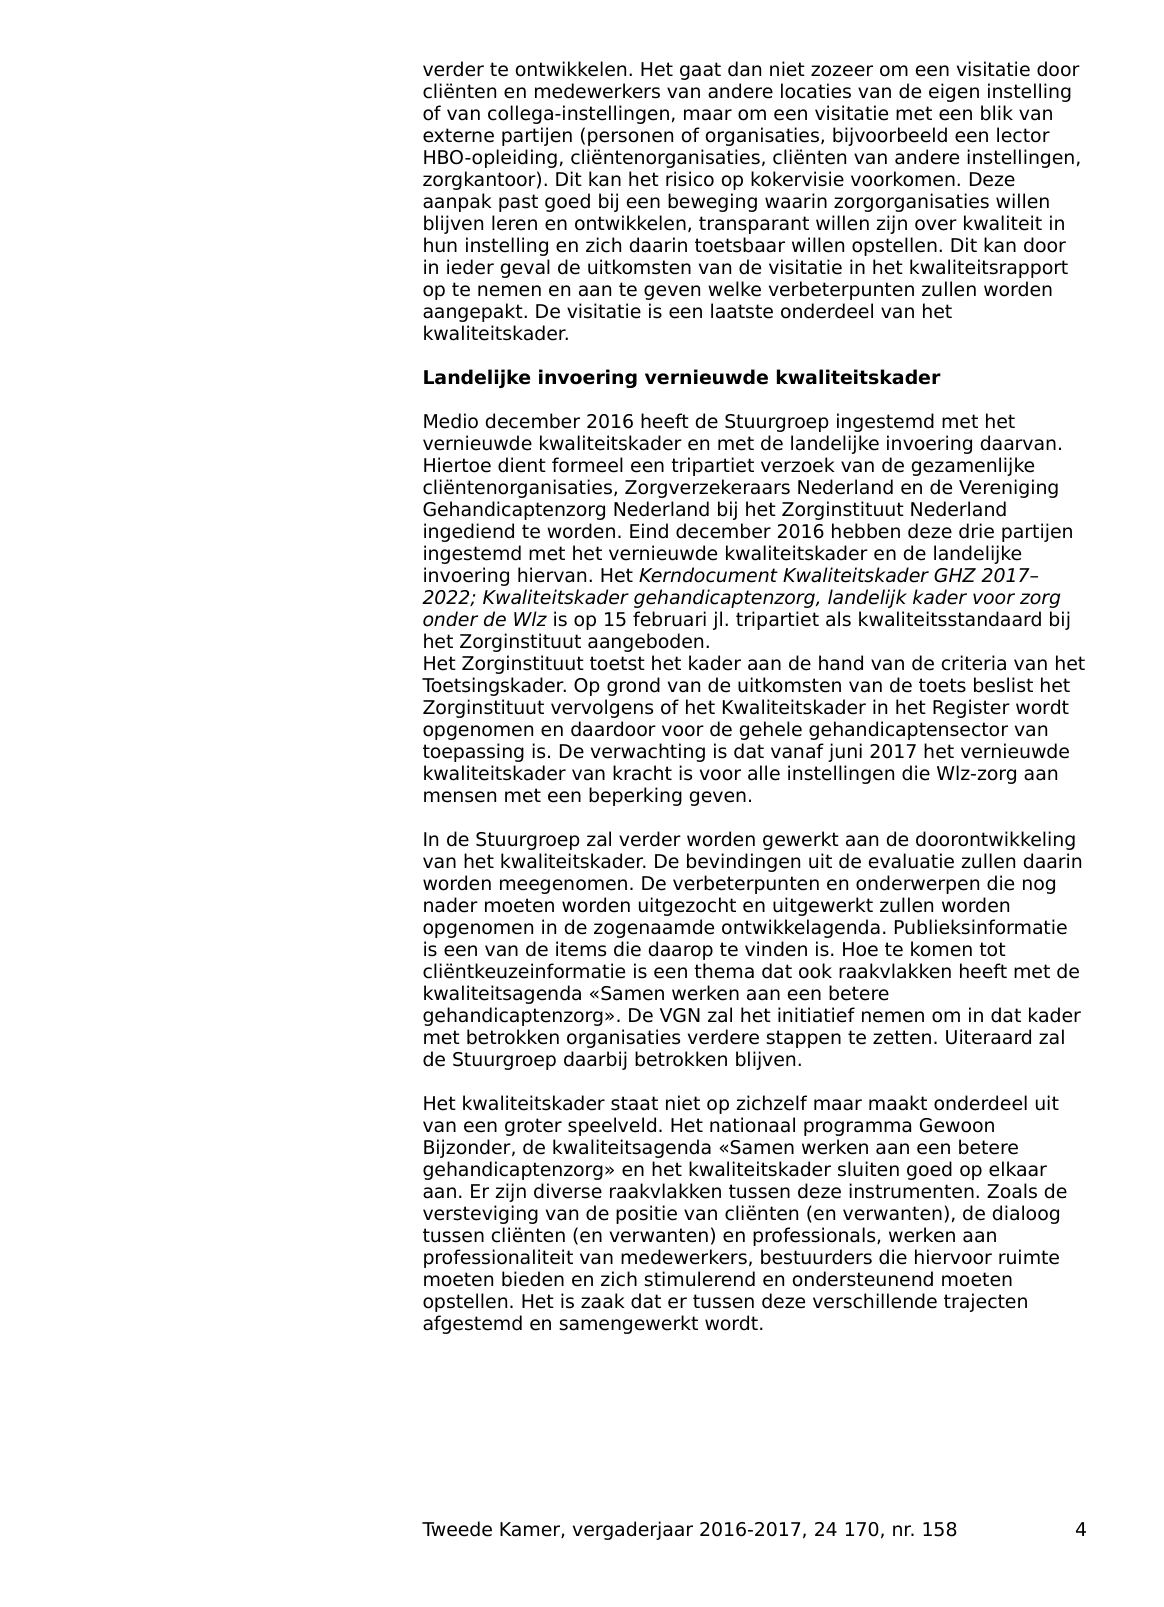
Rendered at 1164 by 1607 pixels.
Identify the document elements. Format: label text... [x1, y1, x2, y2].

text In de Stuurgroep zal verder worden gewerkt aan de doorontwikkeling van het kwaliteitskader. De bevindingen uit de evaluatie zullen daarin worden meegenomen. De verbeterpunten en onderwerpen die nog nader moeten worden uitgezocht en uitgewerkt zullen worden opgenomen in de zogenaamde ontwikkelagenda. Publieksinformatie is een van de items die daarop te vinden is. Hoe te komen tot cliëntkeuzeinformatie is een thema dat ook raakvlakken heeft met de kwaliteitsagenda «Samen werken aan een betere gehandicaptenzorg». De VGN zal het initiatief nemen om in dat kader met betrokken organisaties verdere stappen te zetten. Uiteraard zal de Stuurgroep daarbij betrokken blijven. [422, 829, 1087, 1071]
text Medio december 2016 heeft de Stuurgroep ingestemd met het vernieuwde kwaliteitskader en met de landelijke invoering daarvan. Hiertoe dient formeel een tripartiet verzoek van de gezamenlijke cliëntenorganisaties, Zorgverzekeraars Nederland en de Vereniging Gehandicaptenzorg Nederland bij het Zorginstituut Nederland ingediend te worden. Eind december 2016 hebben deze drie partijen ingestemd met het vernieuwde kwaliteitskader en de landelijke invoering hiervan. Het Kerndocument Kwaliteitskader GHZ 2017–2022; Kwaliteitskader gehandicaptenzorg, landelijk kader voor zorg onder de Wlz is op 15 februari jl. tripartiet als kwaliteitsstandaard bij het Zorginstituut aangeboden. [422, 411, 1087, 653]
text verder te ontwikkelen. Het gaat dan niet zozeer om een visitatie door cliënten en medewerkers van andere locaties van de eigen instelling of van collega-instellingen, maar om een visitatie met een blik van externe partijen (personen of organisaties, bijvoorbeeld een lector HBO-opleiding, cliëntenorganisaties, cliënten van andere instellingen, zorgkantoor). Dit kan het risico op kokervisie voorkomen. Deze aanpak past goed bij een beweging waarin zorgorganisaties willen blijven leren en ontwikkelen, transparant willen zijn over kwaliteit in hun instelling en zich daarin toetsbaar willen opstellen. Dit kan door in ieder geval de uitkomsten van de visitatie in het kwaliteitsrapport op te nemen en aan te geven welke verbeterpunten zullen worden aangepakt. De visitatie is een laatste onderdeel van het kwaliteitskader. [422, 59, 1087, 345]
subtitle Landelijke invoering vernieuwde kwaliteitskader [422, 367, 1087, 389]
text Het Zorginstituut toetst het kader aan de hand van de criteria van het Toetsingskader. Op grond van de uitkomsten van de toets beslist het Zorginstituut vervolgens of het Kwaliteitskader in het Register wordt opgenomen en daardoor voor de gehele gehandicaptensector van toepassing is. De verwachting is dat vanaf juni 2017 het vernieuwde kwaliteitskader van kracht is voor alle instellingen die Wlz-zorg aan mensen met een beperking geven. [422, 653, 1087, 807]
text Het kwaliteitskader staat niet op zichzelf maar maakt onderdeel uit van een groter speelveld. Het nationaal programma Gewoon Bijzonder, de kwaliteitsagenda «Samen werken aan een betere gehandicaptenzorg» en het kwaliteitskader sluiten goed op elkaar aan. Er zijn diverse raakvlakken tussen deze instrumenten. Zoals de versteviging van de positie van cliënten (en verwanten), de dialoog tussen cliënten (en verwanten) en professionals, werken aan professionaliteit van medewerkers, bestuurders die hiervoor ruimte moeten bieden en zich stimulerend en ondersteunend moeten opstellen. Het is zaak dat er tussen deze verschillende trajecten afgestemd en samengewerkt wordt. [422, 1093, 1087, 1335]
